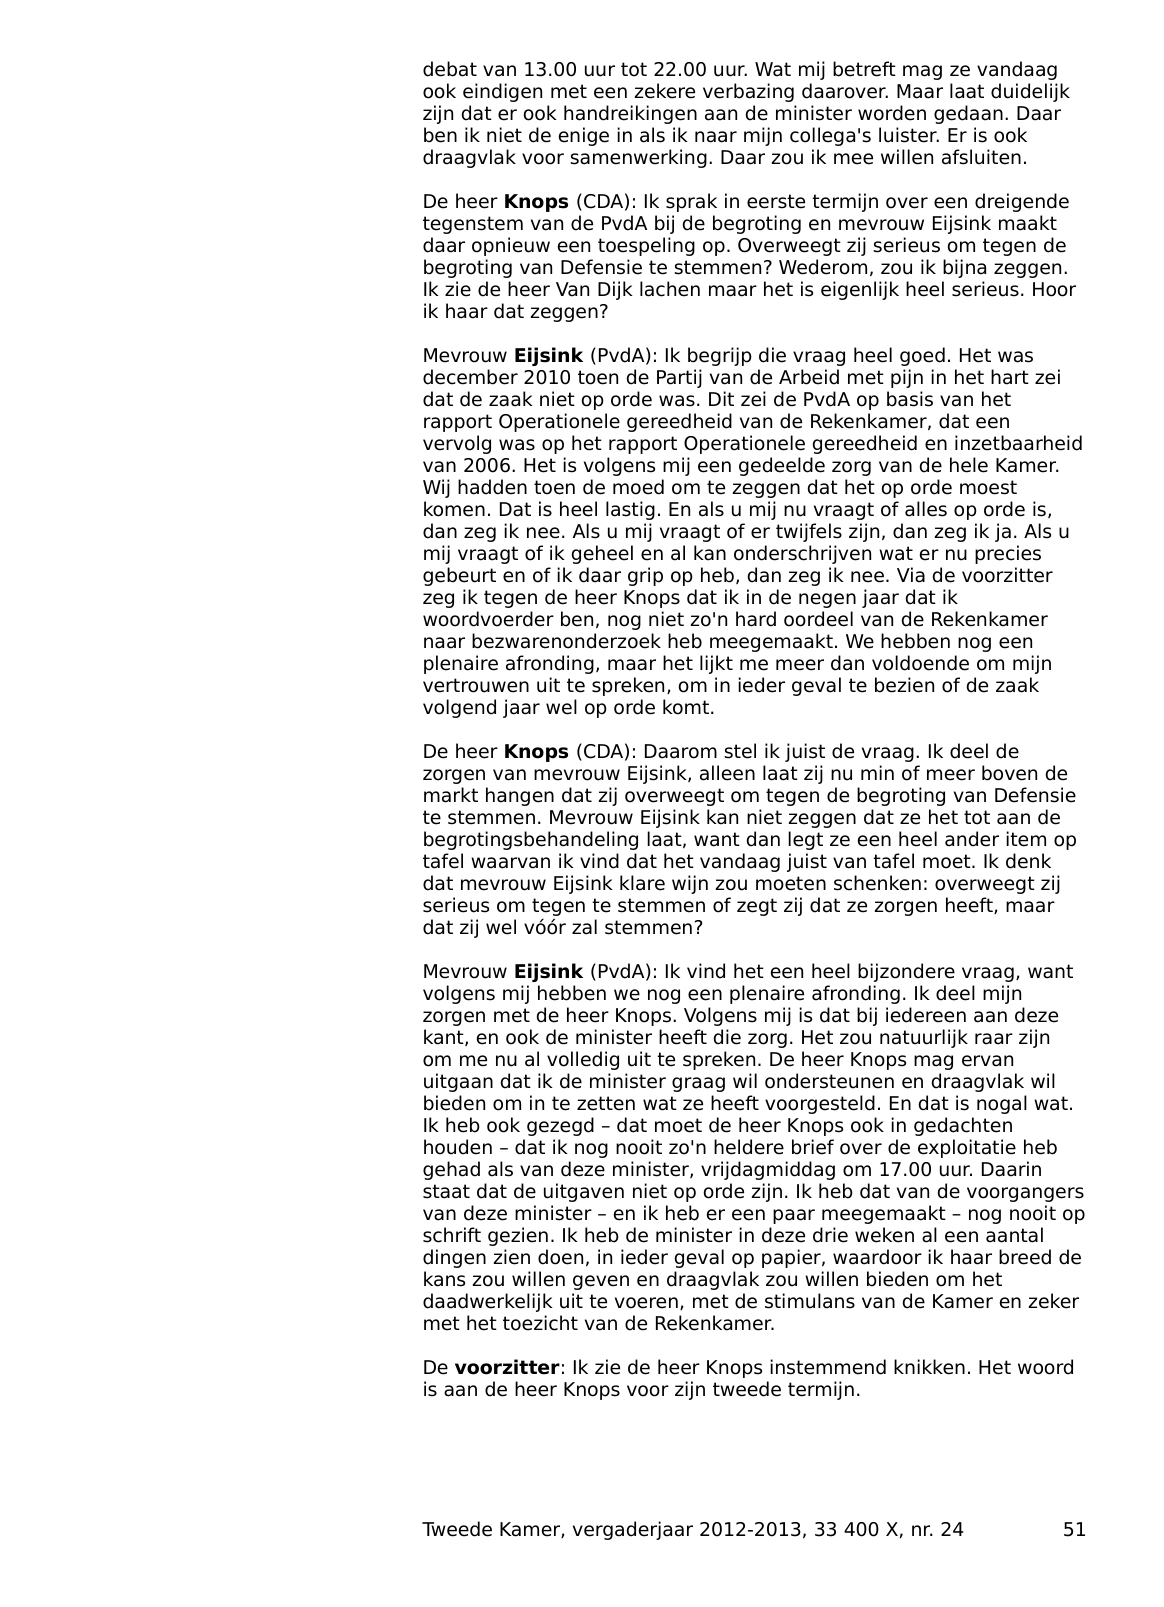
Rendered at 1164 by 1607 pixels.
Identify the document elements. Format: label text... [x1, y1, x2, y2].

text Mevrouw Eijsink (PvdA): Ik vind het een heel bijzondere vraag, want volgens mij hebben we nog een plenaire afronding. Ik deel mijn zorgen met de heer Knops. Volgens mij is dat bij iedereen aan deze kant, en ook de minister heeft die zorg. Het zou natuurlijk raar zijn om me nu al volledig uit te spreken. De heer Knops mag ervan uitgaan dat ik de minister graag wil ondersteunen en draagvlak wil bieden om in te zetten wat ze heeft voorgesteld. En dat is nogal wat. Ik heb ook gezegd – dat moet de heer Knops ook in gedachten houden – dat ik nog nooit zo'n heldere brief over de exploitatie heb gehad als van deze minister, vrijdagmiddag om 17.00 uur. Daarin staat dat de uitgaven niet op orde zijn. Ik heb dat van de voorgangers van deze minister – en ik heb er een paar meegemaakt – nog nooit op schrift gezien. Ik heb de minister in deze drie weken al een aantal dingen zien doen, in ieder geval op papier, waardoor ik haar breed de kans zou willen geven en draagvlak zou willen bieden om het daadwerkelijk uit te voeren, met de stimulans van de Kamer en zeker met het toezicht van de Rekenkamer. [422, 961, 1087, 1335]
text De heer Knops (CDA): Ik sprak in eerste termijn over een dreigende tegenstem van de PvdA bij de begroting en mevrouw Eijsink maakt daar opnieuw een toespeling op. Overweegt zij serieus om tegen de begroting van Defensie te stemmen? Wederom, zou ik bijna zeggen. Ik zie de heer Van Dijk lachen maar het is eigenlijk heel serieus. Hoor ik haar dat zeggen? [422, 191, 1087, 323]
text debat van 13.00 uur tot 22.00 uur. Wat mij betreft mag ze vandaag ook eindigen met een zekere verbazing daarover. Maar laat duidelijk zijn dat er ook handreikingen aan de minister worden gedaan. Daar ben ik niet de enige in als ik naar mijn collega's luister. Er is ook draagvlak voor samenwerking. Daar zou ik mee willen afsluiten. [422, 59, 1087, 169]
text De voorzitter: Ik zie de heer Knops instemmend knikken. Het woord is aan de heer Knops voor zijn tweede termijn. [422, 1357, 1087, 1401]
text Mevrouw Eijsink (PvdA): Ik begrijp die vraag heel goed. Het was december 2010 toen de Partij van de Arbeid met pijn in het hart zei dat de zaak niet op orde was. Dit zei de PvdA op basis van het rapport Operationele gereedheid van de Rekenkamer, dat een vervolg was op het rapport Operationele gereedheid en inzetbaarheid van 2006. Het is volgens mij een gedeelde zorg van de hele Kamer. Wij hadden toen de moed om te zeggen dat het op orde moest komen. Dat is heel lastig. En als u mij nu vraagt of alles op orde is, dan zeg ik nee. Als u mij vraagt of er twijfels zijn, dan zeg ik ja. Als u mij vraagt of ik geheel en al kan onderschrijven wat er nu precies gebeurt en of ik daar grip op heb, dan zeg ik nee. Via de voorzitter zeg ik tegen de heer Knops dat ik in de negen jaar dat ik woordvoerder ben, nog niet zo'n hard oordeel van de Rekenkamer naar bezwarenonderzoek heb meegemaakt. We hebben nog een plenaire afronding, maar het lijkt me meer dan voldoende om mijn vertrouwen uit te spreken, om in ieder geval te bezien of de zaak volgend jaar wel op orde komt. [422, 345, 1087, 719]
text De heer Knops (CDA): Daarom stel ik juist de vraag. Ik deel de zorgen van mevrouw Eijsink, alleen laat zij nu min of meer boven de markt hangen dat zij overweegt om tegen de begroting van Defensie te stemmen. Mevrouw Eijsink kan niet zeggen dat ze het tot aan de begrotingsbehandeling laat, want dan legt ze een heel ander item op tafel waarvan ik vind dat het vandaag juist van tafel moet. Ik denk dat mevrouw Eijsink klare wijn zou moeten schenken: overweegt zij serieus om tegen te stemmen of zegt zij dat ze zorgen heeft, maar dat zij wel vóór zal stemmen? [422, 741, 1087, 939]
